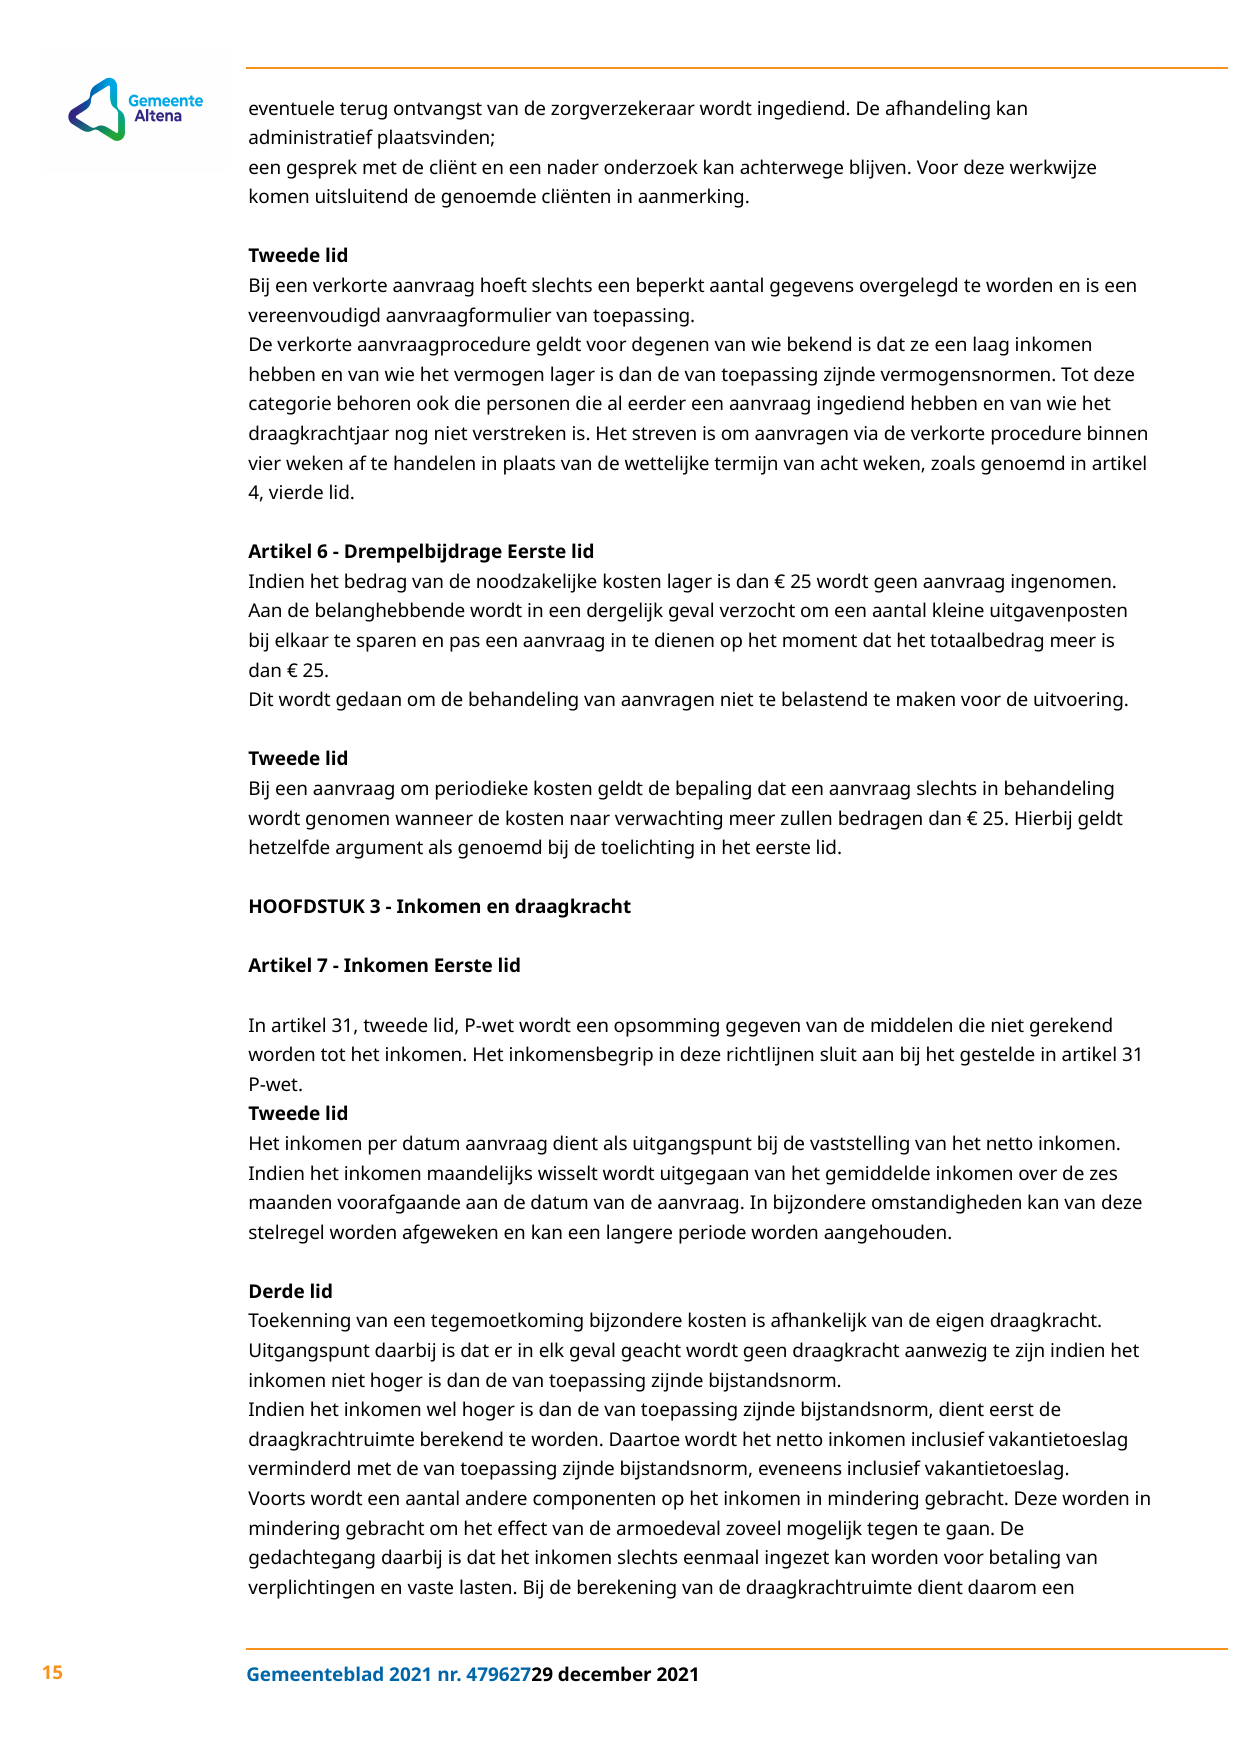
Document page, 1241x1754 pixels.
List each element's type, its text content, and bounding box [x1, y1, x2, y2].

picture [41, 47, 231, 172]
text Artikel 6 - Drempelbijdrage Eerste lid [248, 538, 1152, 564]
text Dit wordt gedaan om de behandeling van aanvragen niet te belastend te maken voor de uitvoering. [248, 686, 1152, 712]
text Derde lid [248, 1278, 1152, 1304]
text In artikel 31, tweede lid, P-wet wordt een opsomming gegeven van de middelen die niet gerekend worden tot het inkomen. Het inkomensbegrip in deze richtlijnen sluit aan bij het gestelde in artikel 31 P-wet. [248, 1012, 1152, 1097]
text een gesprek met de cliënt en een nader onderzoek kan achterwege blijven. Voor deze werkwijze komen uitsluitend de genoemde cliënten in aanmerking. [248, 154, 1152, 209]
text Tweede lid [248, 746, 1152, 771]
text Tweede lid [248, 1101, 1152, 1126]
text Bij een verkorte aanvraag hoeft slechts een beperkt aantal gegevens overgelegd te worden en is een vereenvoudigd aanvraagformulier van toepassing. [248, 272, 1152, 328]
text Voorts wordt een aantal andere componenten op het inkomen in mindering gebracht. Deze worden in mindering gebracht om het effect van de armoedeval zoveel mogelijk tegen te gaan. De gedachtegang daarbij is dat het inkomen slechts eenmaal ingezet kan worden voor betaling van verplichtingen en vaste lasten. Bij de berekening van de draagkrachtruimte dient daarom een [248, 1485, 1152, 1600]
text Bij een aanvraag om periodieke kosten geldt de bepaling dat een aanvraag slechts in behandeling wordt genomen wanneer de kosten naar verwachting meer zullen bedragen dan € 25. Hierbij geldt hetzelfde argument als genoemd bij de toelichting in het eerste lid. [248, 775, 1152, 860]
text Uitgangspunt daarbij is dat er in elk geval geacht wordt geen draagkracht aanwezig te zijn indien het inkomen niet hoger is dan de van toepassing zijnde bijstandsnorm. [248, 1337, 1152, 1393]
text De verkorte aanvraagprocedure geldt voor degenen van wie bekend is dat ze een laag inkomen hebben en van wie het vermogen lager is dan de van toepassing zijnde vermogensnormen. Tot deze categorie behoren ook die personen die al eerder een aanvraag ingediend hebben en van wie het draagkrachtjaar nog niet verstreken is. Het streven is om aanvragen via de verkorte procedure binnen vier weken af te handelen in plaats van de wettelijke termijn van acht weken, zoals genoemd in artikel 4, vierde lid. [248, 331, 1152, 505]
text eventuele terug ontvangst van de zorgverzekeraar wordt ingediend. De afhandeling kan administratief plaatsvinden; [248, 95, 1152, 150]
text Toekenning van een tegemoetkoming bijzondere kosten is afhankelijk van de eigen draagkracht. [248, 1308, 1152, 1333]
text Tweede lid [248, 243, 1152, 268]
text Indien het bedrag van de noodzakelijke kosten lager is dan € 25 wordt geen aanvraag ingenomen. Aan de belanghebbende wordt in een dergelijk geval verzocht om een aantal kleine uitgavenposten bij elkaar te sparen en pas een aanvraag in te dienen op het moment dat het totaalbedrag meer is dan € 25. [248, 568, 1152, 683]
text Artikel 7 - Inkomen Eerste lid [248, 953, 1152, 978]
text Het inkomen per datum aanvraag dient als uitgangspunt bij de vaststelling van het netto inkomen. Indien het inkomen maandelijks wisselt wordt uitgegaan van het gemiddelde inkomen over de zes maanden voorafgaande aan de datum van de aanvraag. In bijzondere omstandigheden kan van deze stelregel worden afgeweken en kan een langere periode worden aangehouden. [248, 1130, 1152, 1245]
text HOOFDSTUK 3 - Inkomen en draagkracht [248, 893, 1152, 919]
text Indien het inkomen wel hoger is dan de van toepassing zijnde bijstandsnorm, dient eerst de draagkrachtruimte berekend te worden. Daartoe wordt het netto inkomen inclusief vakantietoeslag verminderd met de van toepassing zijnde bijstandsnorm, eveneens inclusief vakantietoeslag. [248, 1396, 1152, 1481]
